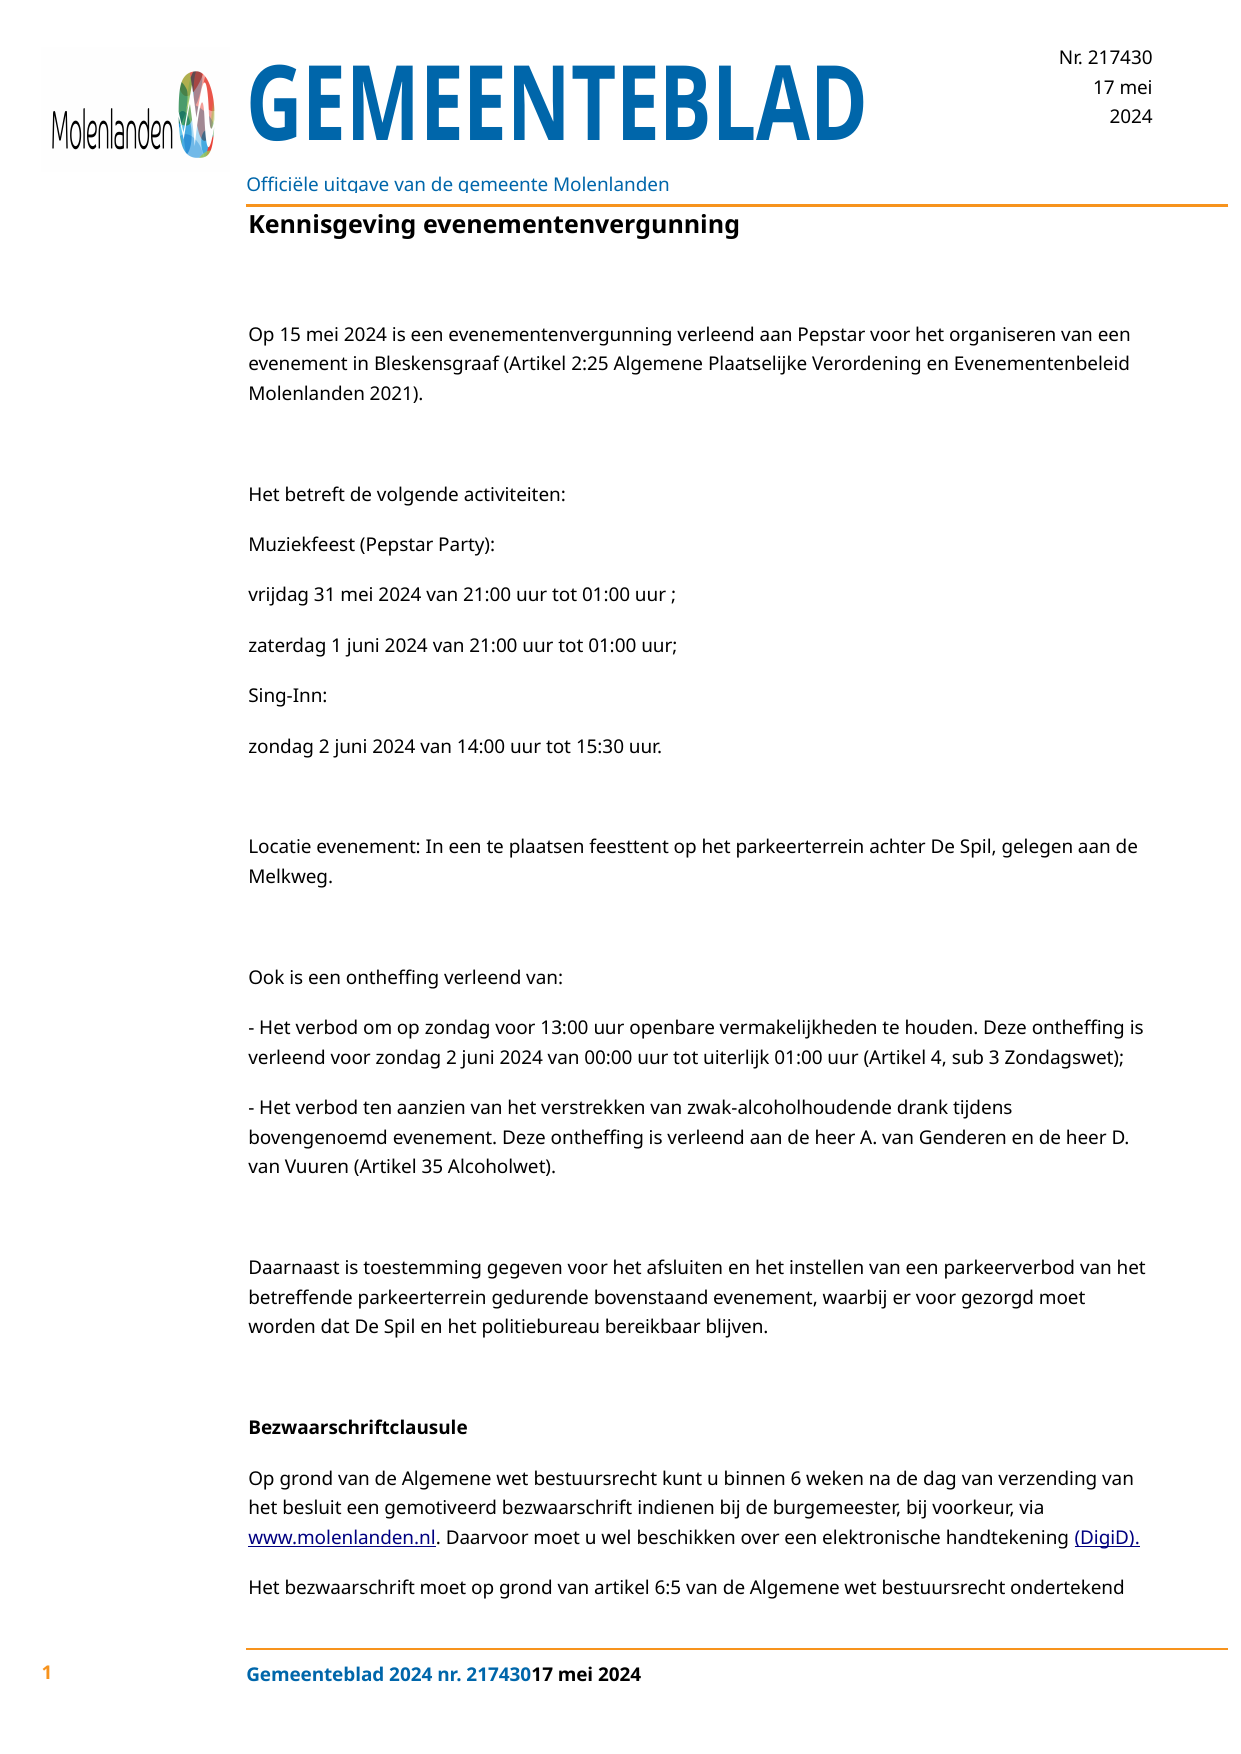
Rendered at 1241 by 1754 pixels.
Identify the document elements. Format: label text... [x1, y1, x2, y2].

text Bezwaarschriftclausule [248, 1414, 1152, 1440]
text Sing-Inn: [248, 682, 1152, 708]
text Het betreft de volgende activiteiten: [248, 481, 1152, 506]
text Het bezwaarschrift moet op grond van artikel 6:5 van de Algemene wet bestuursrecht ondertekend [248, 1574, 1152, 1600]
text Op grond van de Algemene wet bestuursrecht kunt u binnen 6 weken na de dag van verzending van het besluit een gemotiveerd bezwaarschrift indienen bij de burgemeester, bij voorkeur, via www.molenlanden.nl. Daarvoor moet u wel beschikken over een elektronische handtekening (DigiD). [248, 1465, 1152, 1550]
text Locatie evenement: In een te plaatsen feesttent op het parkeerterrein achter De Spil, gelegen aan de Melkweg. [248, 834, 1152, 889]
picture [41, 47, 231, 172]
text - Het verbod ten aanzien van het verstrekken van zwak-alcoholhoudende drank tijdens bovengenoemd evenement. Deze ontheffing is verleend aan de heer A. van Genderen en de heer D. van Vuuren (Artikel 35 Alcoholwet). [248, 1094, 1152, 1179]
text vrijdag 31 mei 2024 van 21:00 uur tot 01:00 uur ; [248, 582, 1152, 607]
text Ook is een ontheffing verleend van: [248, 964, 1152, 990]
text Muziekfeest (Pepstar Party): [248, 531, 1152, 557]
text Kennisgeving evenementenvergunning [248, 207, 1152, 241]
text Op 15 mei 2024 is een evenementenvergunning verleend aan Pepstar voor het organiseren van een evenement in Bleskensgraaf (Artikel 2:25 Algemene Plaatselijke Verordening en Evenementenbeleid Molenlanden 2021). [248, 321, 1152, 406]
text zondag 2 juni 2024 van 14:00 uur tot 15:30 uur. [248, 733, 1152, 758]
text Daarnaast is toestemming gegeven voor het afsluiten en het instellen van een parkeerverbod van het betreffende parkeerterrein gedurende bovenstaand evenement, waarbij er voor gezorgd moet worden dat De Spil en het politiebureau bereikbaar blijven. [248, 1254, 1152, 1339]
text - Het verbod om op zondag voor 13:00 uur openbare vermakelijkheden te houden. Deze ontheffing is verleend voor zondag 2 juni 2024 van 00:00 uur tot uiterlijk 01:00 uur (Artikel 4, sub 3 Zondagswet); [248, 1014, 1152, 1070]
text zaterdag 1 juni 2024 van 21:00 uur tot 01:00 uur; [248, 632, 1152, 658]
